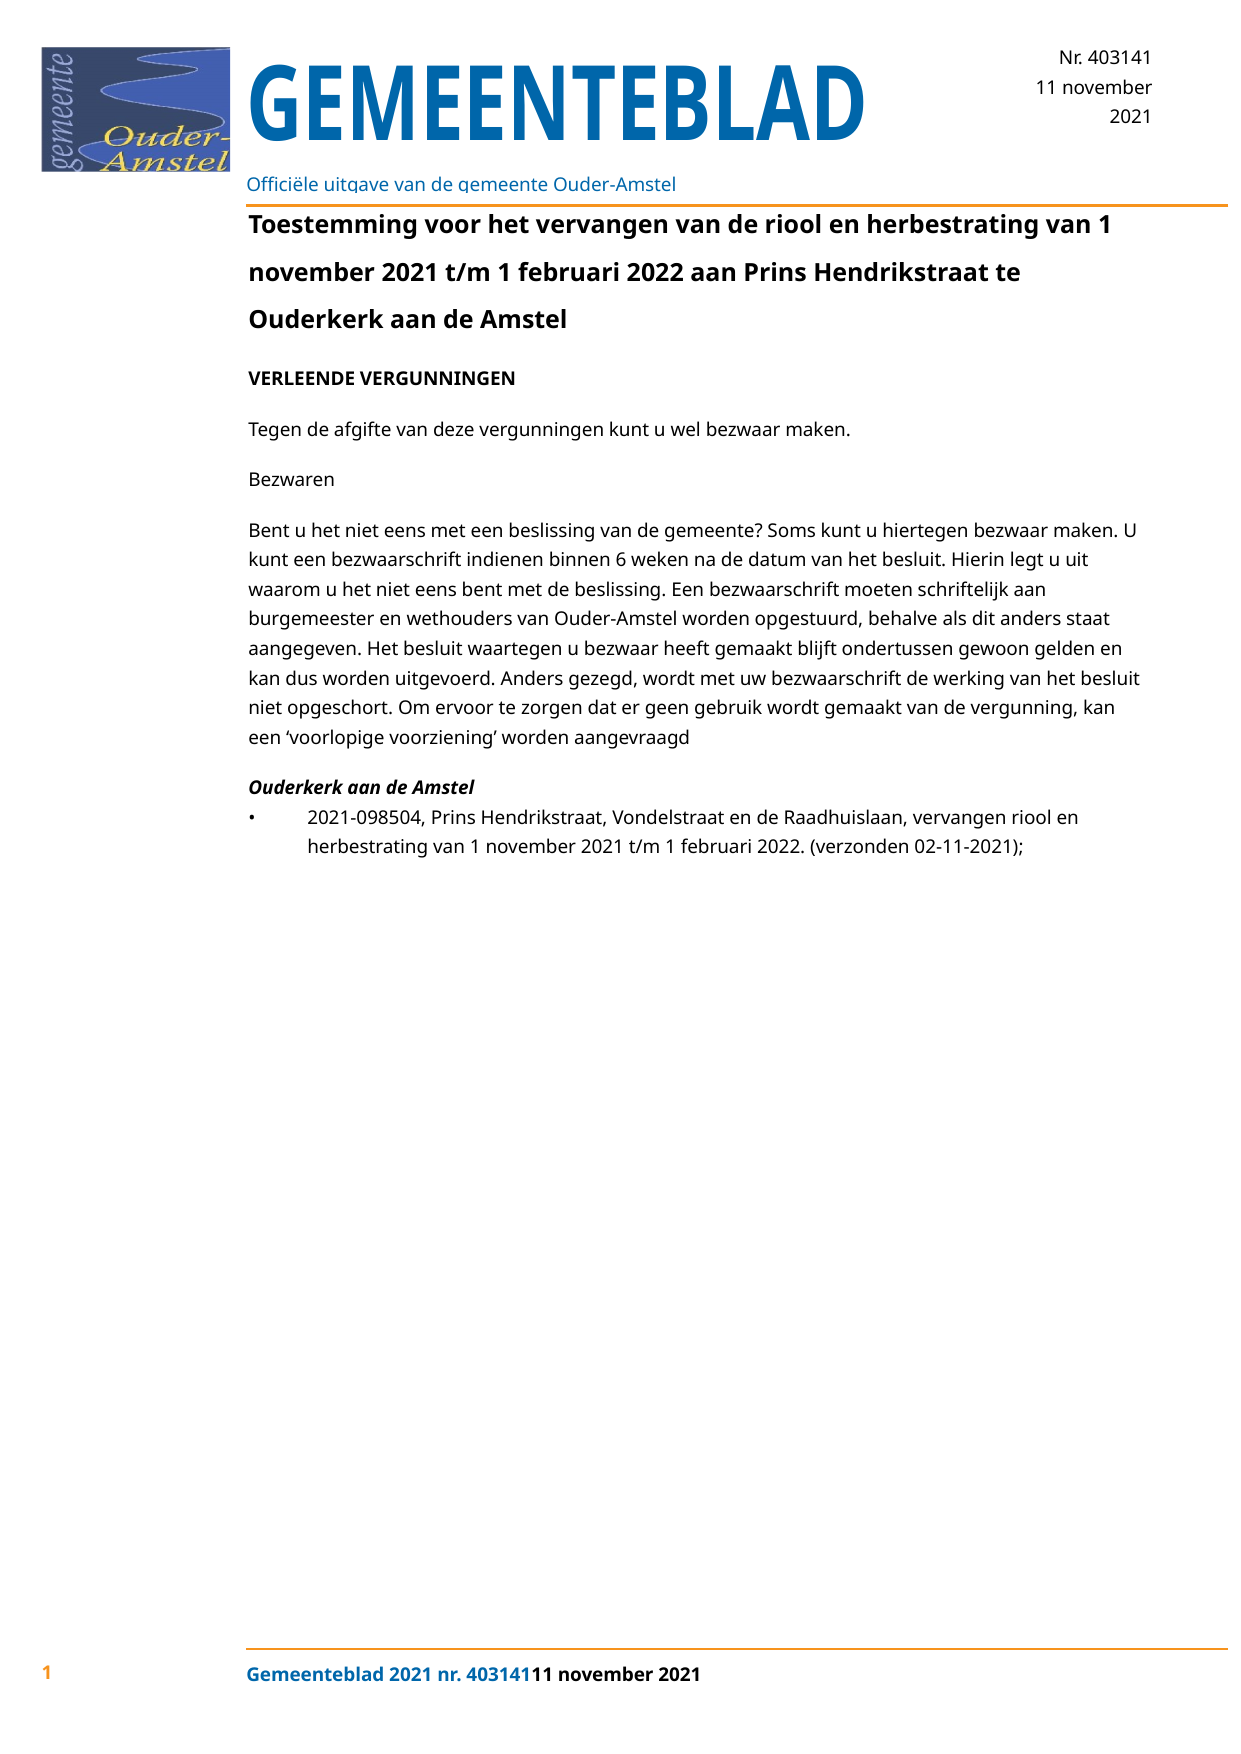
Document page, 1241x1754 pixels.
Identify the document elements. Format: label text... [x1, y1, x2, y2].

text Ouderkerk aan de Amstel [248, 774, 1152, 800]
picture [41, 47, 231, 172]
text Bezwaren [248, 466, 1152, 492]
text Tegen de afgifte van deze vergunningen kunt u wel bezwaar maken. [248, 416, 1152, 442]
text VERLEENDE VERGUNNINGEN [248, 366, 1152, 391]
list 2021-098504, Prins Hendrikstraat, Vondelstraat en de Raadhuislaan, vervangen riool en herbestrating van 1 november 2021 t/m 1 februari 2022. (verzonden 02-11-2021); [248, 804, 1152, 859]
text Toestemming voor het vervangen van de riool en herbestrating van 1 november 2021 t/m 1 februari 2022 aan Prins Hendrikstraat te Ouderkerk aan de Amstel [248, 207, 1152, 336]
text Bent u het niet eens met een beslissing van de gemeente? Soms kunt u hiertegen bezwaar maken. U kunt een bezwaarschrift indienen binnen 6 weken na de datum van het besluit. Hierin legt u uit waarom u het niet eens bent met de beslissing. Een bezwaarschrift moeten schriftelijk aan burgemeester en wethouders van Ouder-Amstel worden opgestuurd, behalve als dit anders staat aangegeven. Het besluit waartegen u bezwaar heeft gemaakt blijft ondertussen gewoon gelden en kan dus worden uitgevoerd. Anders gezegd, wordt met uw bezwaarschrift de werking van het besluit niet opgeschort. Om ervoor te zorgen dat er geen gebruik wordt gemaakt van de vergunning, kan een ‘voorlopige voorziening’ worden aangevraagd [248, 517, 1152, 749]
